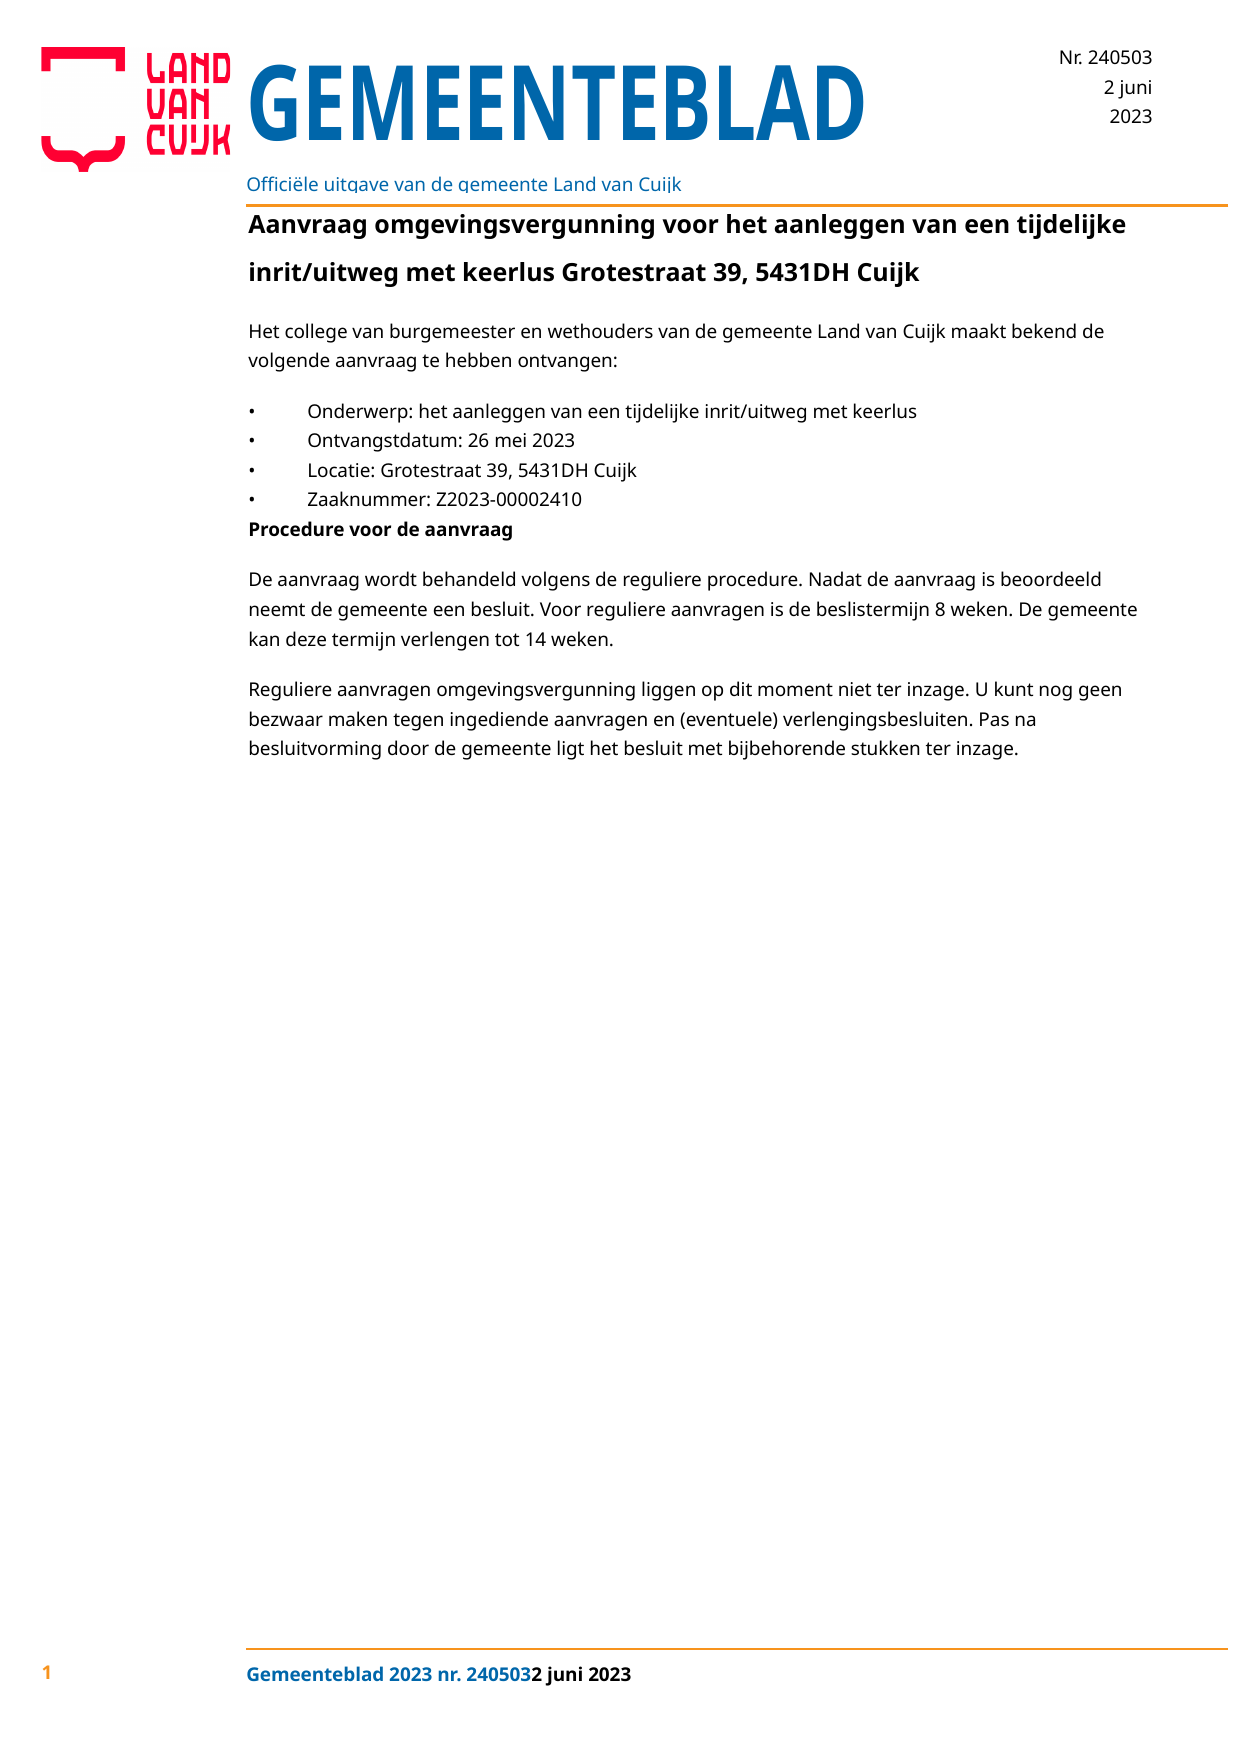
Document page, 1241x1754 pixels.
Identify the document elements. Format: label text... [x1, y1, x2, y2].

text Reguliere aanvragen omgevingsvergunning liggen op dit moment niet ter inzage. U kunt nog geen bezwaar maken tegen ingediende aanvragen en (eventuele) verlengingsbesluiten. Pas na besluitvorming door de gemeente ligt het besluit met bijbehorende stukken ter inzage. [248, 676, 1152, 761]
text Procedure voor de aanvraag [248, 516, 1152, 542]
list Ontvangstdatum: 26 mei 2023 [248, 427, 1152, 453]
list Onderwerp: het aanleggen van een tijdelijke inrit/uitweg met keerlus [248, 398, 1152, 424]
picture [41, 47, 231, 172]
list Locatie: Grotestraat 39, 5431DH Cuijk [248, 457, 1152, 483]
text De aanvraag wordt behandeld volgens de reguliere procedure. Nadat de aanvraag is beoordeeld neemt de gemeente een besluit. Voor reguliere aanvragen is de beslistermijn 8 weken. De gemeente kan deze termijn verlengen tot 14 weken. [248, 567, 1152, 652]
text Aanvraag omgevingsvergunning voor het aanleggen van een tijdelijke inrit/uitweg met keerlus Grotestraat 39, 5431DH Cuijk [248, 207, 1152, 288]
list Zaaknummer: Z2023-00002410 [248, 487, 1152, 512]
text Het college van burgemeester en wethouders van de gemeente Land van Cuijk maakt bekend de volgende aanvraag te hebben ontvangen: [248, 318, 1152, 373]
